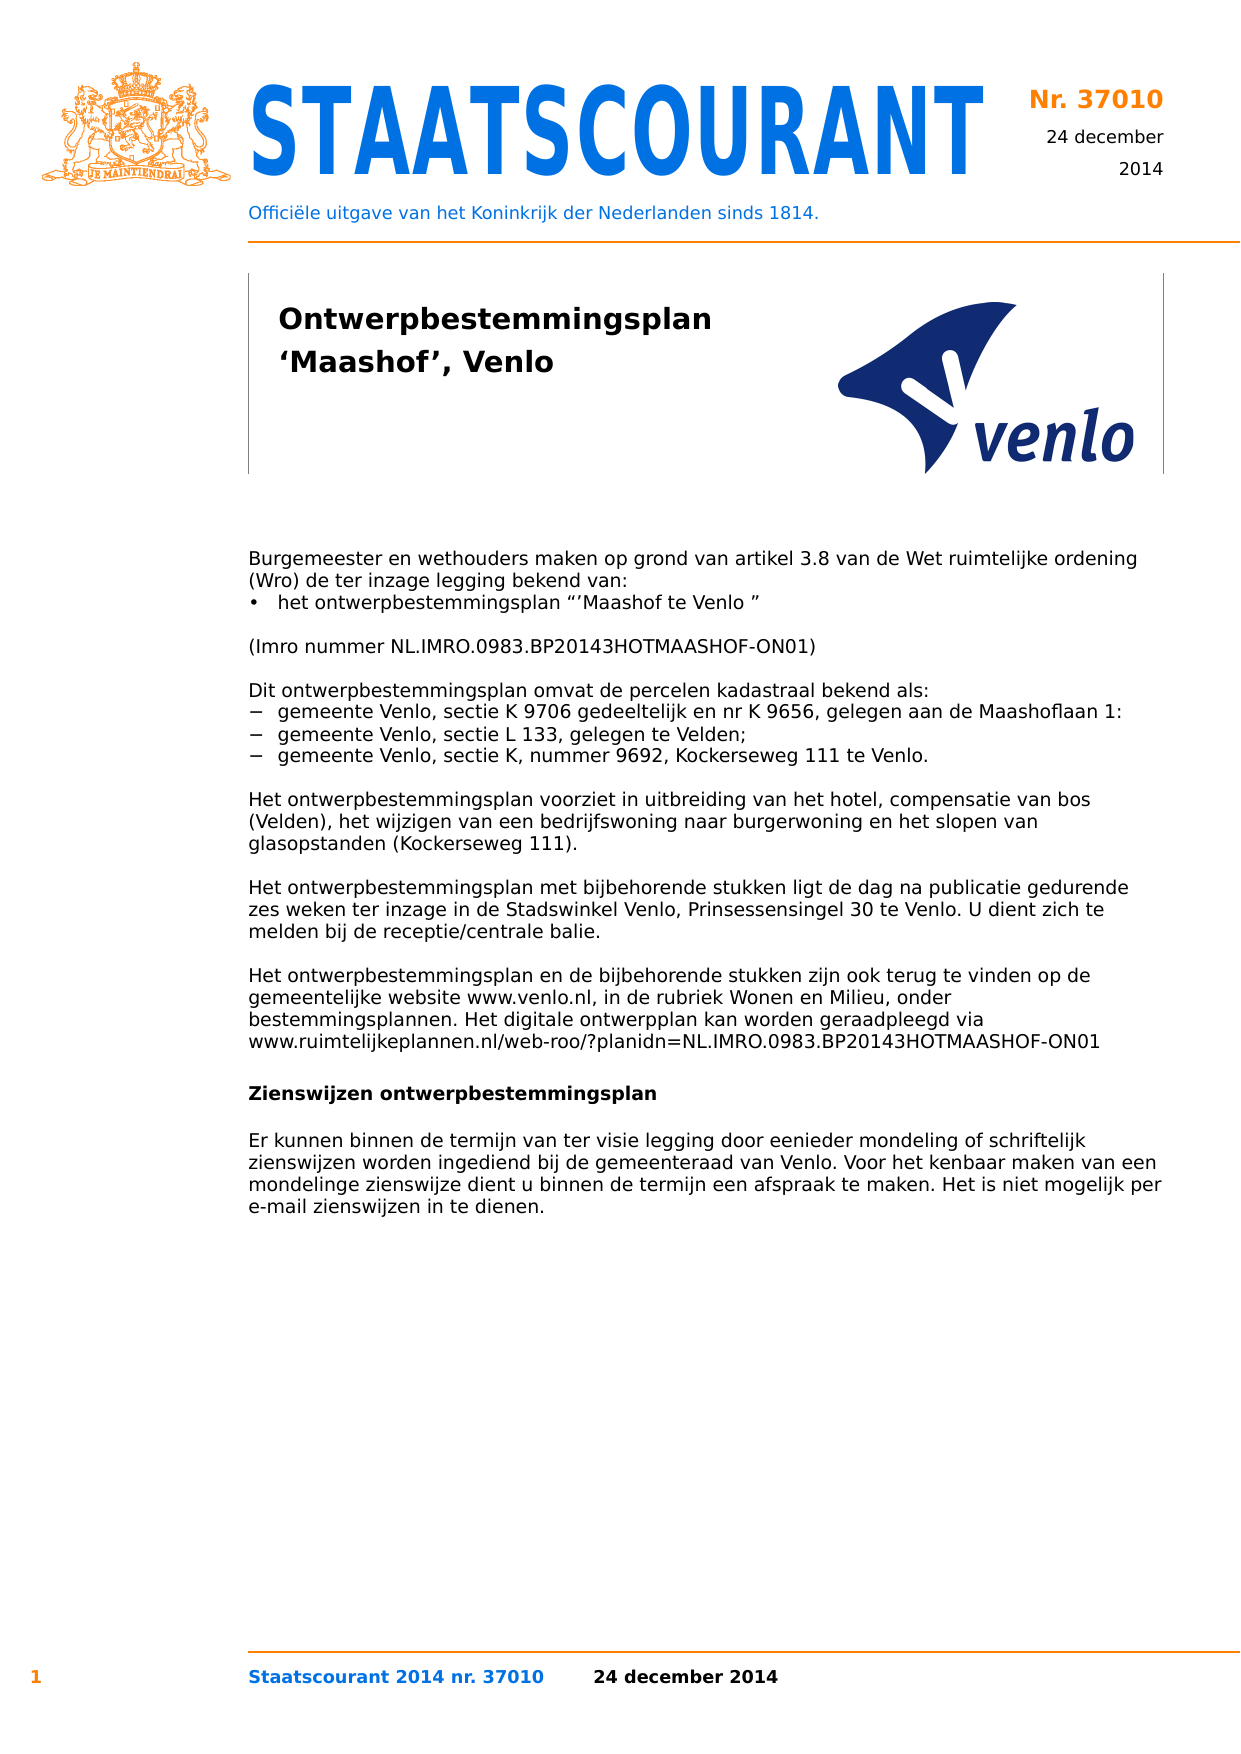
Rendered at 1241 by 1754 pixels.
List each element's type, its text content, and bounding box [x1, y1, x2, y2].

picture [838, 302, 1134, 474]
text Het ontwerpbestemmingsplan voorziet in uitbreiding van het hotel, compensatie van bos (Velden), het wijzigen van een bedrijfswoning naar burgerwoning en het slopen van glasopstanden (Kockerseweg 111). [248, 789, 1163, 855]
text Dit ontwerpbestemmingsplan omvat de percelen kadastraal bekend als: [248, 679, 1163, 701]
text − gemeente Venlo, sectie K, nummer 9692, Kockerseweg 111 te Venlo. [248, 745, 1163, 767]
table_cell 2014 [998, 153, 1240, 203]
text Het ontwerpbestemmingsplan en de bijbehorende stukken zijn ook terug te vinden op de gemeentelijke website www.venlo.nl, in de rubriek Wonen en Milieu, onder bestemmingsplannen. Het digitale ontwerpplan kan worden geraadpleegd via www.ruimtelijkeplannen.nl/web-roo/?planidn=NL.IMRO.0983.BP20143HOTMAASHOF-ON01 [248, 965, 1163, 1053]
text Er kunnen binnen de termijn van ter visie legging door eenieder mondeling of schriftelijk zienswijzen worden ingediend bij de gemeenteraad van Venlo. Voor het kenbaar maken van een mondelinge zienswijze dient u binnen de termijn een afspraak te maken. Het is niet mogelijk per e-mail zienswijzen in te dienen. [248, 1130, 1163, 1218]
subtitle Zienswijzen ontwerpbestemmingsplan [248, 1083, 1163, 1105]
text (Imro nummer NL.IMRO.0983.BP20143HOTMAASHOF-ON01) [248, 636, 1163, 658]
text Het ontwerpbestemmingsplan met bijbehorende stukken ligt de dag na publicatie gedurende zes weken ter inzage in de Stadswinkel Venlo, Prinsessensingel 30 te Venlo. U dient zich te melden bij de receptie/centrale balie. [248, 877, 1163, 943]
text • het ontwerpbestemmingsplan “’Maashof te Venlo ” [248, 592, 1163, 614]
table_cell Officiële uitgave van het Koninkrijk der Nederlanden sinds 1814. [248, 203, 1240, 241]
text − gemeente Venlo, sectie K 9706 gedeeltelijk en nr K 9656, gelegen aan de Maashoflaan 1: [248, 701, 1163, 723]
picture [41, 62, 231, 186]
text Burgemeester en wethouders maken op grond van artikel 3.8 van de Wet ruimtelijke ordening (Wro) de ter inzage legging bekend van: [248, 548, 1163, 592]
table_cell 24 december [998, 121, 1240, 153]
table_header [25, 62, 248, 241]
table_header STAATSCOURANT [248, 62, 998, 203]
subtitle Ontwerpbestemmingsplan ‘Maashof’, Venlo [249, 273, 1163, 474]
text − gemeente Venlo, sectie L 133, gelegen te Velden; [248, 723, 1163, 745]
table_header Nr. 37010 [998, 62, 1240, 121]
